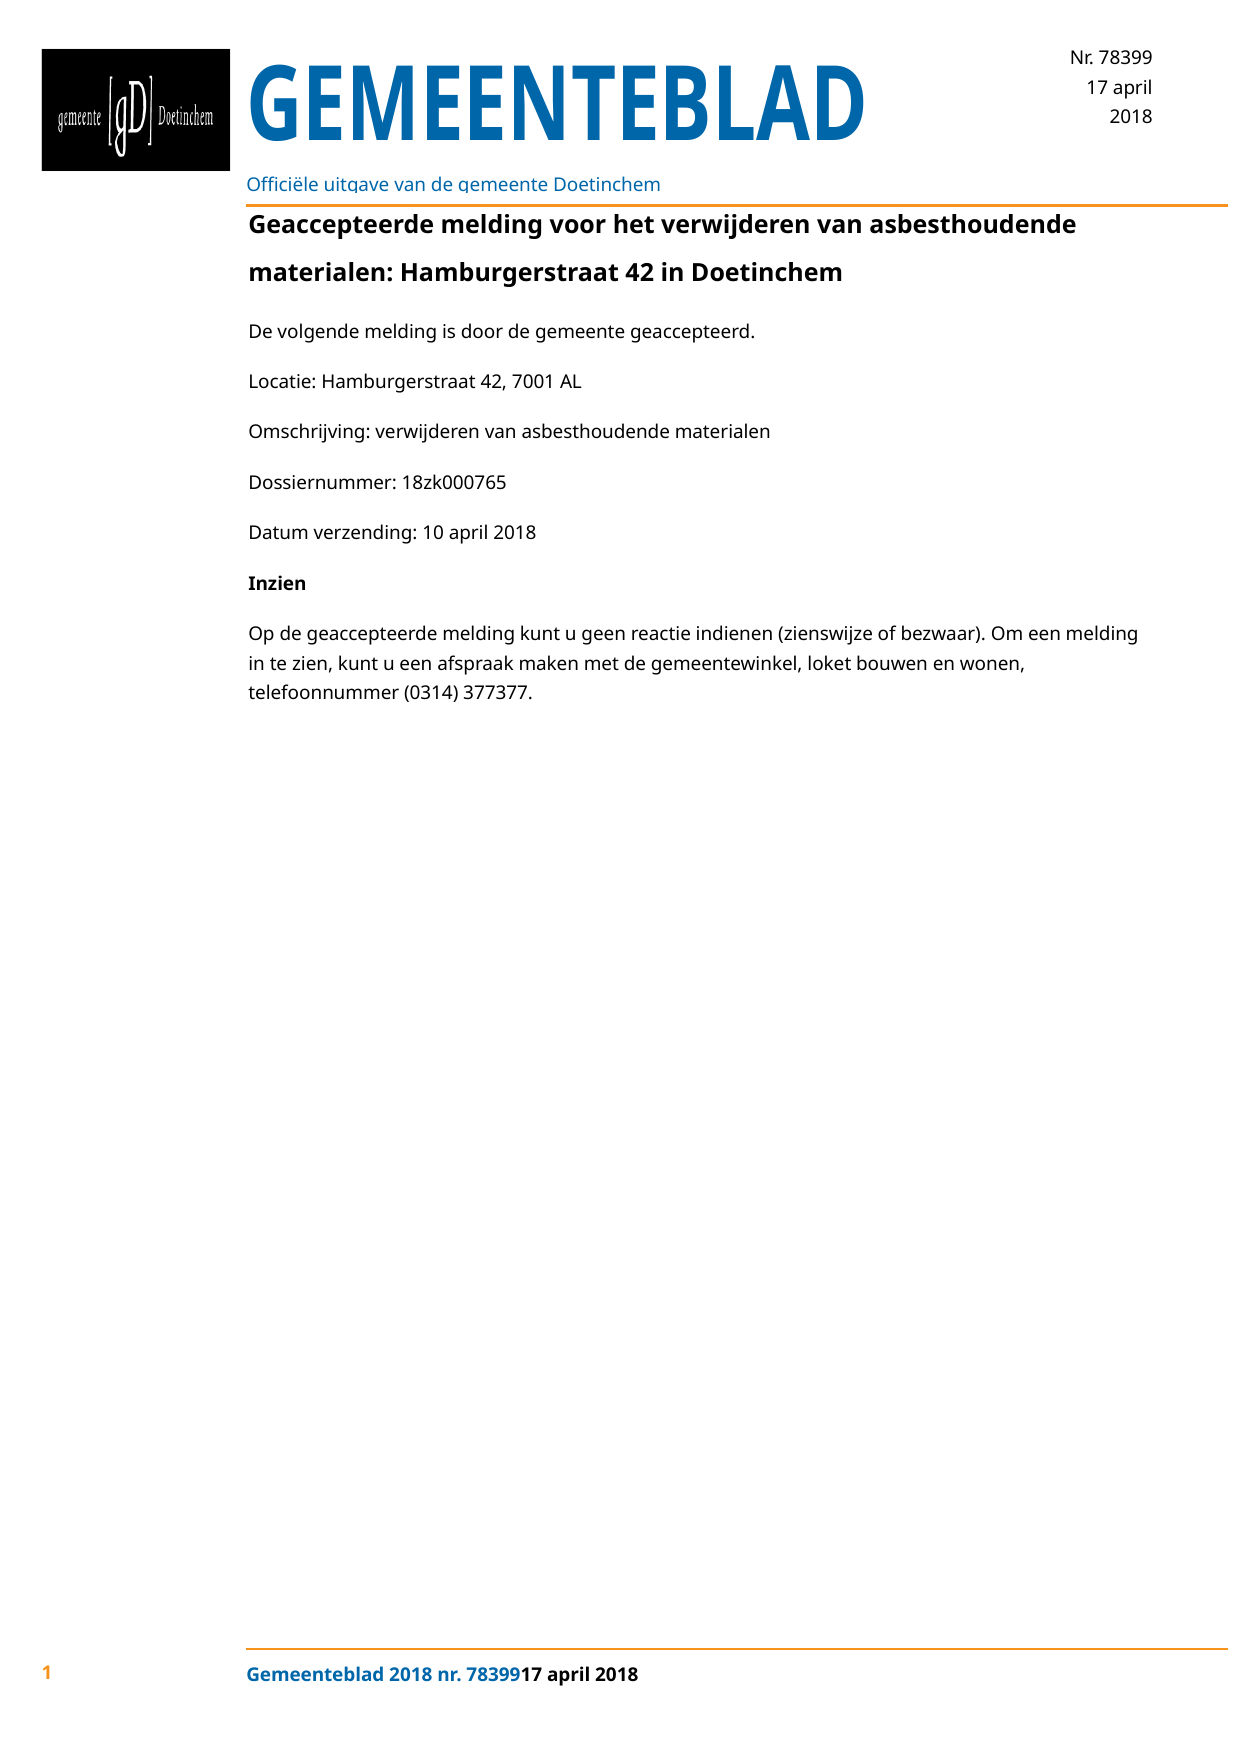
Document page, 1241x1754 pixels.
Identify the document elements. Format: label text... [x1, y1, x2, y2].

text Inzien [248, 570, 1152, 596]
text Datum verzending: 10 april 2018 [248, 519, 1152, 545]
text Locatie: Hamburgerstraat 42, 7001 AL [248, 368, 1152, 394]
text Omschrijving: verwijderen van asbesthoudende materialen [248, 419, 1152, 444]
text De volgende melding is door de gemeente geaccepteerd. [248, 318, 1152, 344]
text Geaccepteerde melding voor het verwijderen van asbesthoudende materialen: Hamburgerstraat 42 in Doetinchem [248, 207, 1152, 288]
text Dossiernummer: 18zk000765 [248, 469, 1152, 495]
picture [41, 47, 231, 172]
text Op de geaccepteerde melding kunt u geen reactie indienen (zienswijze of bezwaar). Om een melding in te zien, kunt u een afspraak maken met de gemeentewinkel, loket bouwen en wonen, telefoonnummer (0314) 377377. [248, 620, 1152, 705]
